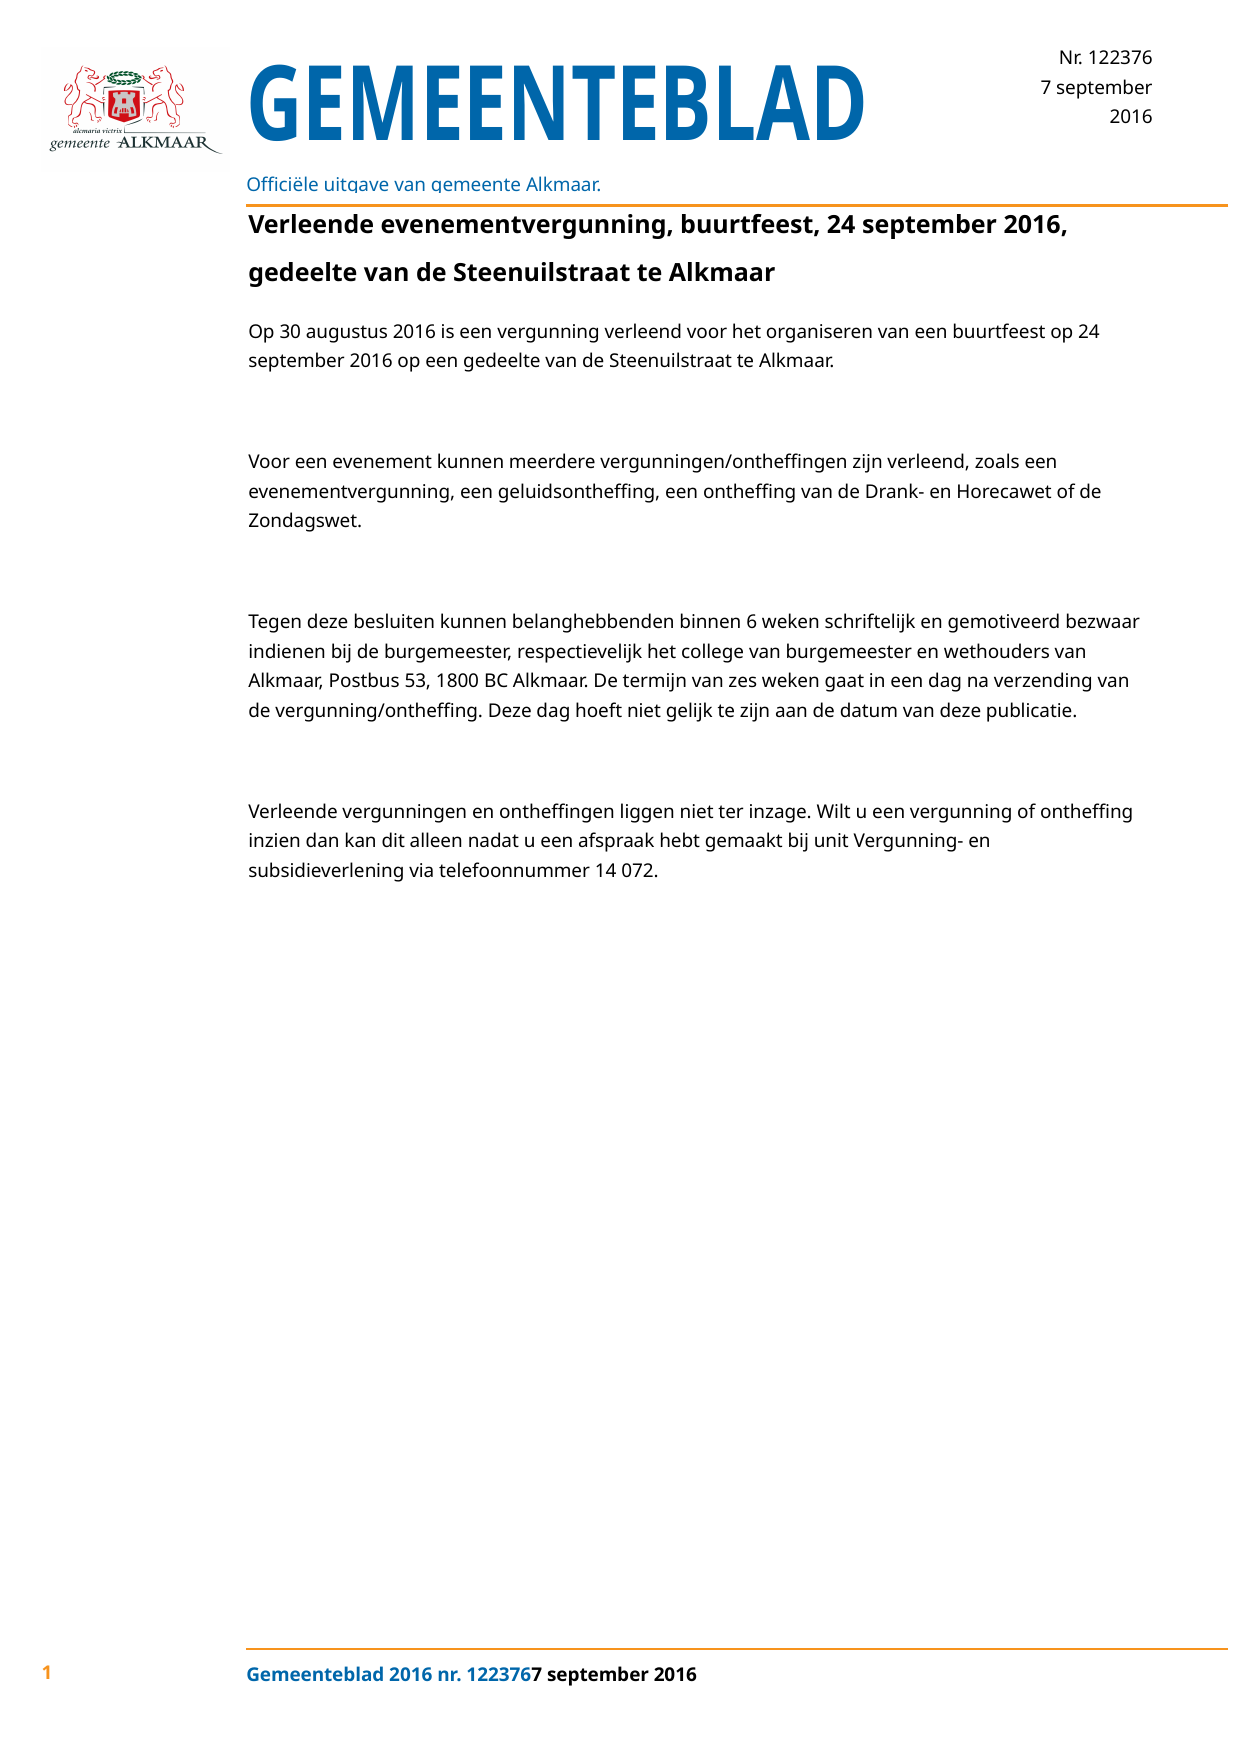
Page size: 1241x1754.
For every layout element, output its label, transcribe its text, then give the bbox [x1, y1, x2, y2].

text Verleende vergunningen en ontheffingen liggen niet ter inzage. Wilt u een vergunning of ontheffing inzien dan kan dit alleen nadat u een afspraak hebt gemaakt bij unit Vergunning- en subsidieverlening via telefoonnummer 14 072. [248, 798, 1152, 883]
text Tegen deze besluiten kunnen belanghebbenden binnen 6 weken schriftelijk en gemotiveerd bezwaar indienen bij de burgemeester, respectievelijk het college van burgemeester en wethouders van Alkmaar, Postbus 53, 1800 BC Alkmaar. De termijn van zes weken gaat in een dag na verzending van de vergunning/ontheffing. Deze dag hoeft niet gelijk te zijn aan de datum van deze publicatie. [248, 608, 1152, 723]
picture [41, 47, 231, 172]
text Op 30 augustus 2016 is een vergunning verleend voor het organiseren van een buurtfeest op 24 september 2016 op een gedeelte van de Steenuilstraat te Alkmaar. [248, 318, 1152, 373]
text Verleende evenementvergunning, buurtfeest, 24 september 2016, gedeelte van de Steenuilstraat te Alkmaar [248, 207, 1152, 288]
text Voor een evenement kunnen meerdere vergunningen/ontheffingen zijn verleend, zoals een evenementvergunning, een geluidsontheffing, een ontheffing van de Drank- en Horecawet of de Zondagswet. [248, 448, 1152, 533]
